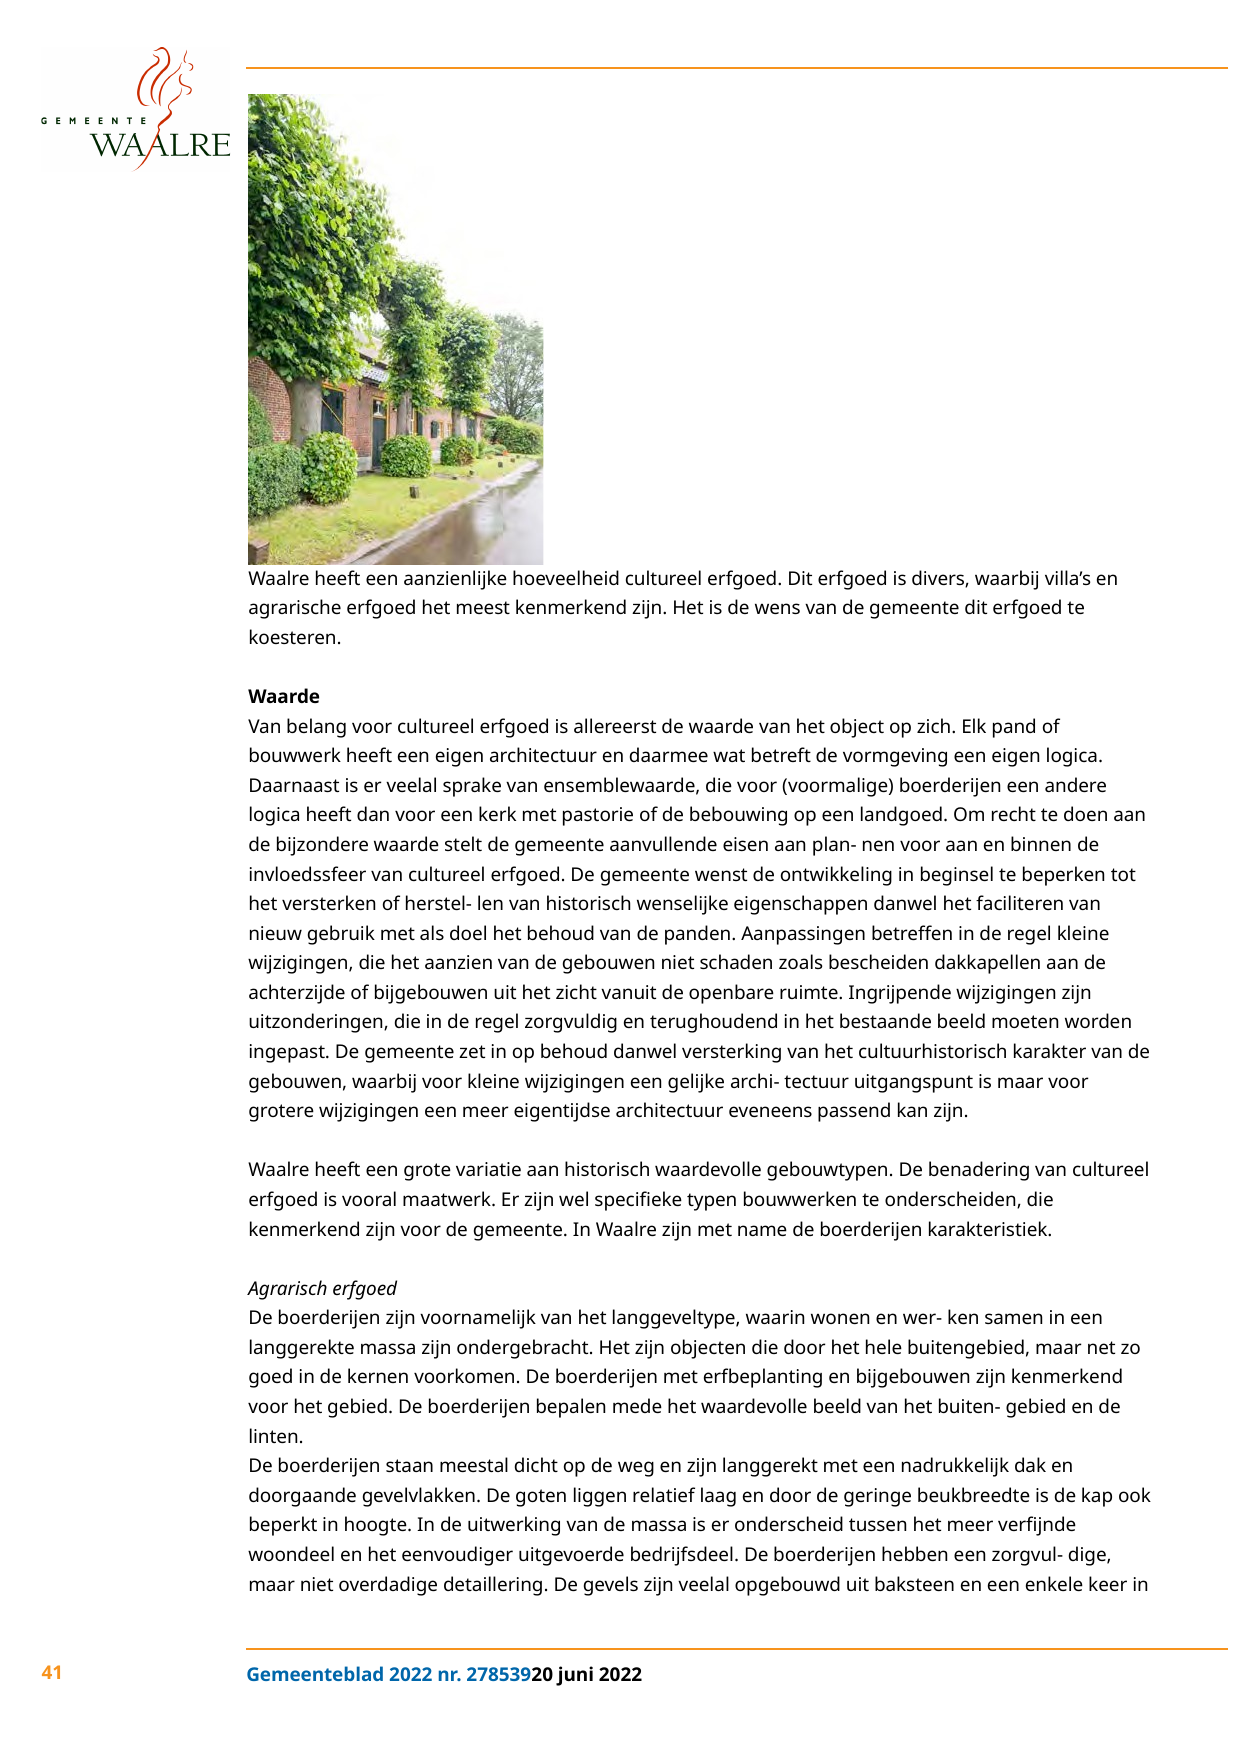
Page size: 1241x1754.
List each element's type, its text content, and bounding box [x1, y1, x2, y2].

text De boerderijen staan meestal dicht op de weg en zijn langgerekt met een nadrukkelijk dak en doorgaande gevelvlakken. De goten liggen relatief laag en door de geringe beukbreedte is de kap ook beperkt in hoogte. In de uitwerking van de massa is er onderscheid tussen het meer verfijnde woondeel en het eenvoudiger uitgevoerde bedrijfsdeel. De boerderijen hebben een zorgvul- dige, maar niet overdadige detaillering. De gevels zijn veelal opgebouwd uit baksteen en een enkele keer in [248, 1452, 1152, 1597]
text Waarde [248, 683, 1152, 709]
text Waalre heeft een aanzienlijke hoeveelheid cultureel erfgoed. Dit erfgoed is divers, waarbij villa’s en agrarische erfgoed het meest kenmerkend zijn. Het is de wens van de gemeente dit erfgoed te koesteren. [248, 565, 1152, 650]
picture [41, 47, 231, 172]
text Van belang voor cultureel erfgoed is allereerst de waarde van het object op zich. Elk pand of bouwwerk heeft een eigen architectuur en daarmee wat betreft de vormgeving een eigen logica. Daarnaast is er veelal sprake van ensemblewaarde, die voor (voormalige) boerderijen een andere logica heeft dan voor een kerk met pastorie of de bebouwing op een landgoed. Om recht te doen aan de bijzondere waarde stelt de gemeente aanvullende eisen aan plan- nen voor aan en binnen de invloedssfeer van cultureel erfgoed. De gemeente wenst de ontwikkeling in beginsel te beperken tot het versterken of herstel- len van historisch wenselijke eigenschappen danwel het faciliteren van nieuw gebruik met als doel het behoud van de panden. Aanpassingen betreffen in de regel kleine wijzigingen, die het aanzien van de gebouwen niet schaden zoals bescheiden dakkapellen aan de achterzijde of bijgebouwen uit het zicht vanuit de openbare ruimte. Ingrijpende wijzigingen zijn uitzonderingen, die in de regel zorgvuldig en terughoudend in het bestaande beeld moeten worden ingepast. De gemeente zet in op behoud danwel versterking van het cultuurhistorisch karakter van de gebouwen, waarbij voor kleine wijzigingen een gelijke archi- tectuur uitgangspunt is maar voor grotere wijzigingen een meer eigentijdse architectuur eveneens passend kan zijn. [248, 713, 1152, 1123]
picture [248, 94, 544, 565]
text De boerderijen zijn voornamelijk van het langgeveltype, waarin wonen en wer- ken samen in een langgerekte massa zijn ondergebracht. Het zijn objecten die door het hele buitengebied, maar net zo goed in de kernen voorkomen. De boerderijen met erfbeplanting en bijgebouwen zijn kenmerkend voor het gebied. De boerderijen bepalen mede het waardevolle beeld van het buiten- gebied en de linten. [248, 1304, 1152, 1449]
text Agrarisch erfgoed [248, 1275, 1152, 1301]
text Waalre heeft een grote variatie aan historisch waardevolle gebouwtypen. De benadering van cultureel erfgoed is vooral maatwerk. Er zijn wel specifieke typen bouwwerken te onderscheiden, die kenmerkend zijn voor de gemeente. In Waalre zijn met name de boerderijen karakteristiek. [248, 1157, 1152, 1242]
